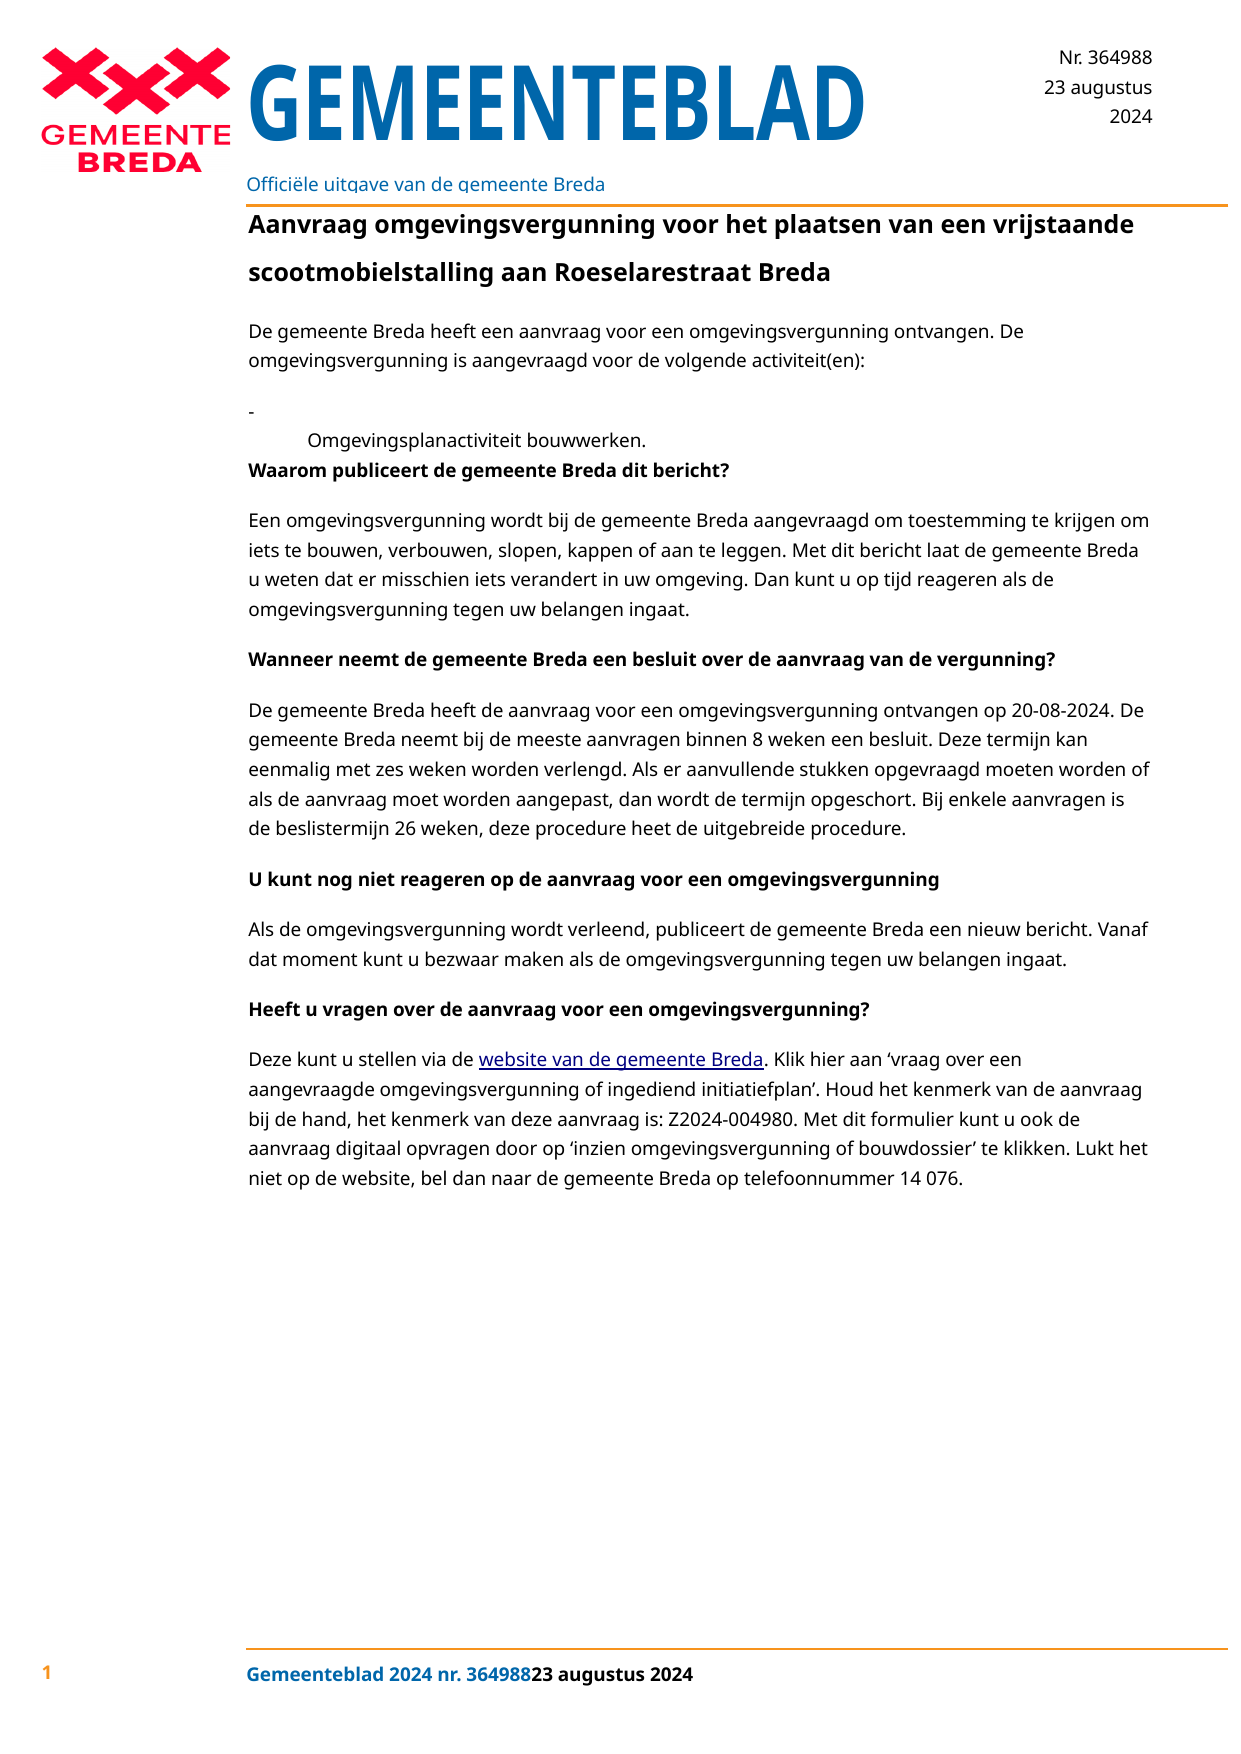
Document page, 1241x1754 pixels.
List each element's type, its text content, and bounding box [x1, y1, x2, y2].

text Waarom publiceert de gemeente Breda dit bericht? [248, 457, 1152, 483]
text U kunt nog niet reageren op de aanvraag voor een omgevingsvergunning [248, 866, 1152, 892]
text Heeft u vragen over de aanvraag voor een omgevingsvergunning? [248, 996, 1152, 1022]
text De gemeente Breda heeft de aanvraag voor een omgevingsvergunning ontvangen op 20-08-2024. De gemeente Breda neemt bij de meeste aanvragen binnen 8 weken een besluit. Deze termijn kan eenmalig met zes weken worden verlengd. Als er aanvullende stukken opgevraagd moeten worden of als de aanvraag moet worden aangepast, dan wordt de termijn opgeschort. Bij enkele aanvragen is de beslistermijn 26 weken, deze procedure heet de uitgebreide procedure. [248, 697, 1152, 841]
list Omgevingsplanactiviteit bouwwerken. [248, 427, 1152, 453]
text Wanneer neemt de gemeente Breda een besluit over de aanvraag van de vergunning? [248, 647, 1152, 672]
text Een omgevingsvergunning wordt bij de gemeente Breda aangevraagd om toestemming te krijgen om iets te bouwen, verbouwen, slopen, kappen of aan te leggen. Met dit bericht laat de gemeente Breda u weten dat er misschien iets verandert in uw omgeving. Dan kunt u op tijd reageren als de omgevingsvergunning tegen uw belangen ingaat. [248, 507, 1152, 622]
text De gemeente Breda heeft een aanvraag voor een omgevingsvergunning ontvangen. De omgevingsvergunning is aangevraagd voor de volgende activiteit(en): [248, 318, 1152, 373]
picture [41, 47, 231, 172]
text Deze kunt u stellen via de website van de gemeente Breda. Klik hier aan ‘vraag over een aangevraagde omgevingsvergunning of ingediend initiatiefplan’. Houd het kenmerk van de aanvraag bij de hand, het kenmerk van deze aanvraag is: Z2024-004980. Met dit formulier kunt u ook de aanvraag digitaal opvragen door op ‘inzien omgevingsvergunning of bouwdossier’ te klikken. Lukt het niet op de website, bel dan naar de gemeente Breda op telefoonnummer 14 076. [248, 1047, 1152, 1191]
text Als de omgevingsvergunning wordt verleend, publiceert de gemeente Breda een nieuw bericht. Vanaf dat moment kunt u bezwaar maken als de omgevingsvergunning tegen uw belangen ingaat. [248, 916, 1152, 972]
text Aanvraag omgevingsvergunning voor het plaatsen van een vrijstaande scootmobielstalling aan Roeselarestraat Breda [248, 207, 1152, 288]
